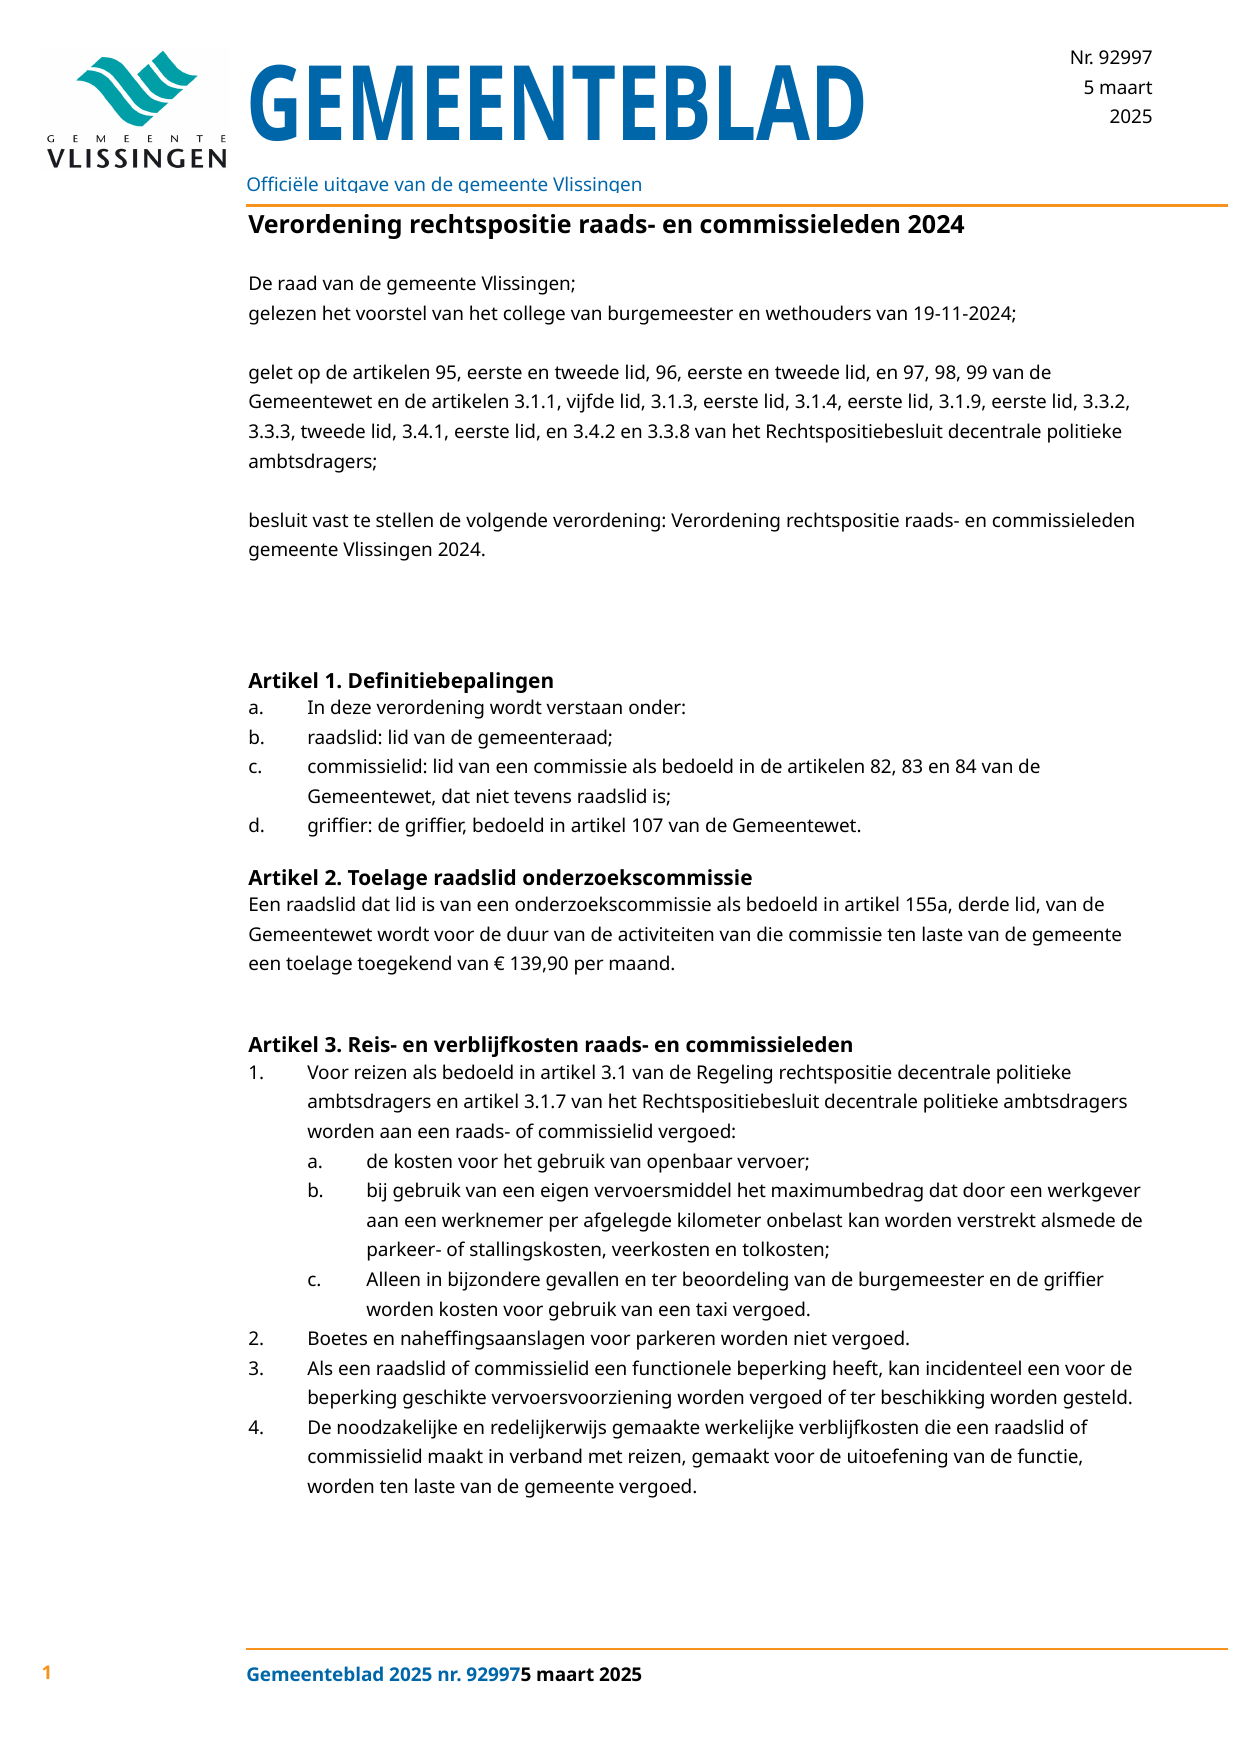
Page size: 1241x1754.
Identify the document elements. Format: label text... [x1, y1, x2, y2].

list Alleen in bijzondere gevallen en ter beoordeling van de burgemeester en de griffier worden kosten voor gebruik van een taxi vergoed. [307, 1266, 1152, 1321]
list In deze verordening wordt verstaan onder: [248, 694, 1152, 720]
text besluit vast te stellen de volgende verordening: Verordening rechtspositie raads- en commissieleden gemeente Vlissingen 2024. [248, 507, 1152, 562]
text De raad van de gemeente Vlissingen; [248, 270, 1152, 296]
picture [41, 47, 231, 172]
list Als een raadslid of commissielid een functionele beperking heeft, kan incidenteel een voor de beperking geschikte vervoersvoorziening worden vergoed of ter beschikking worden gesteld. [248, 1355, 1152, 1410]
list Voor reizen als bedoeld in artikel 3.1 van de Regeling rechtspositie decentrale politieke ambtsdragers en artikel 3.1.7 van het Rechtspositiebesluit decentrale politieke ambtsdragers worden aan een raads- of commissielid vergoed: [248, 1059, 1152, 1144]
text gelet op de artikelen 95, eerste en tweede lid, 96, eerste en tweede lid, en 97, 98, 99 van de Gemeentewet en de artikelen 3.1.1, vijfde lid, 3.1.3, eerste lid, 3.1.4, eerste lid, 3.1.9, eerste lid, 3.3.2, 3.3.3, tweede lid, 3.4.1, eerste lid, en 3.4.2 en 3.3.8 van het Rechtspositiebesluit decentrale politieke ambtsdragers; [248, 359, 1152, 473]
list de kosten voor het gebruik van openbaar vervoer; [307, 1148, 1152, 1173]
list Boetes en naheffingsaanslagen voor parkeren worden niet vergoed. [248, 1325, 1152, 1351]
text Verordening rechtspositie raads- en commissieleden 2024 [248, 207, 1152, 241]
list De noodzakelijke en redelijkerwijs gemaakte werkelijke verblijfkosten die een raadslid of commissielid maakt in verband met reizen, gemaakt voor de uitoefening van de functie, worden ten laste van de gemeente vergoed. [248, 1414, 1152, 1499]
text gelezen het voorstel van het college van burgemeester en wethouders van 19-11-2024; [248, 300, 1152, 326]
text Artikel 3. Reis- en verblijfkosten raads- en commissieleden [248, 1031, 1152, 1059]
list commissielid: lid van een commissie als bedoeld in de artikelen 82, 83 en 84 van de Gemeentewet, dat niet tevens raadslid is; [248, 753, 1152, 809]
text Een raadslid dat lid is van een onderzoekscommissie als bedoeld in artikel 155a, derde lid, van de Gemeentewet wordt voor de duur van de activiteiten van die commissie ten laste van de gemeente een toelage toegekend van € 139,90 per maand. [248, 891, 1152, 976]
list raadslid: lid van de gemeenteraad; [248, 724, 1152, 749]
text Artikel 1. Definitiebepalingen [248, 666, 1152, 694]
list griffier: de griffier, bedoeld in artikel 107 van de Gemeentewet. [248, 813, 1152, 838]
text Artikel 2. Toelage raadslid onderzoekscommissie [248, 863, 1152, 891]
list bij gebruik van een eigen vervoersmiddel het maximumbedrag dat door een werkgever aan een werknemer per afgelegde kilometer onbelast kan worden verstrekt alsmede de parkeer- of stallingskosten, veerkosten en tolkosten; [307, 1177, 1152, 1262]
